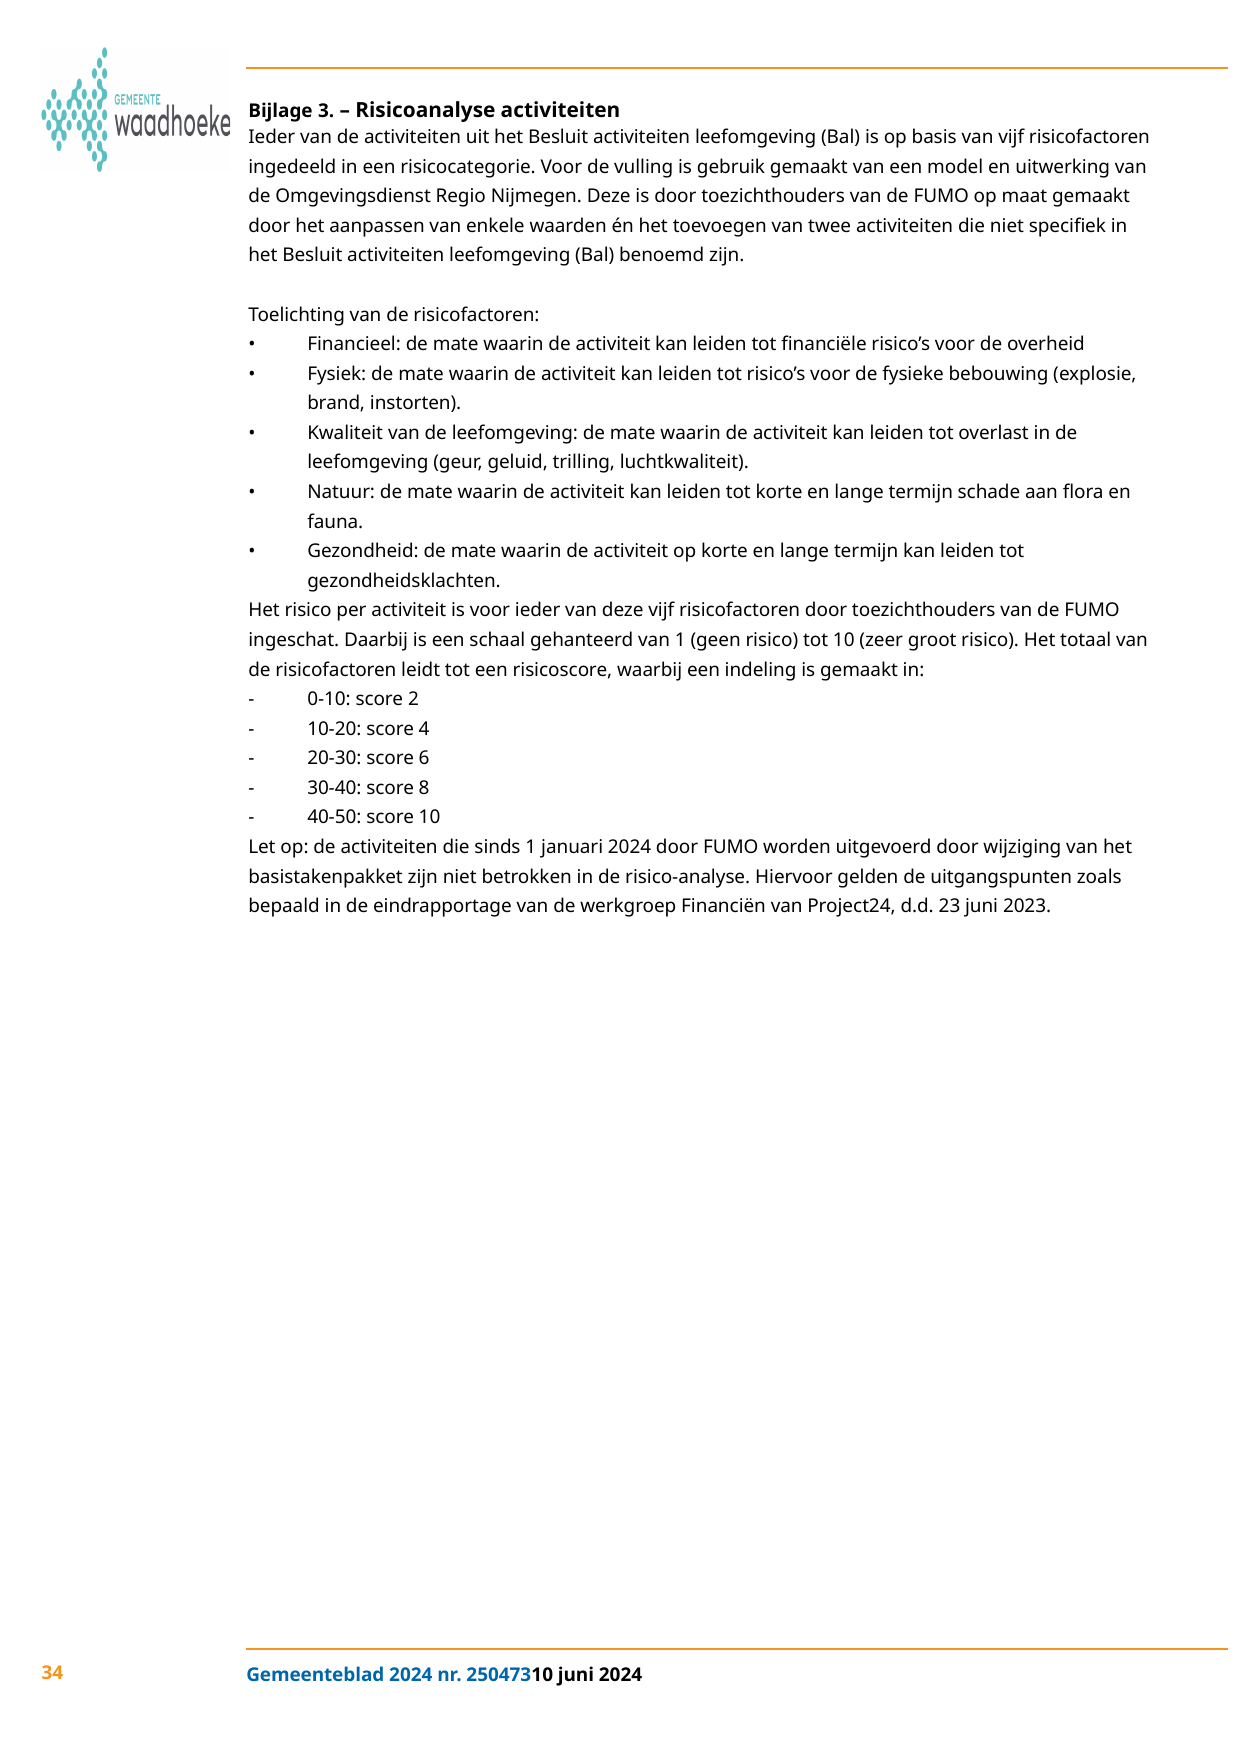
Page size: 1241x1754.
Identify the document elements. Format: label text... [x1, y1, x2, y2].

list 0-10: score 2 [248, 685, 1152, 711]
text Bijlage 3. – Risicoanalyse activiteiten [248, 95, 1152, 123]
text Ieder van de activiteiten uit het Besluit activiteiten leefomgeving (Bal) is op basis van vijf risicofactoren ingedeeld in een risicocategorie. Voor de vulling is gebruik gemaakt van een model en uitwerking van de Omgevingsdienst Regio Nijmegen. Deze is door toezichthouders van de FUMO op maat gemaakt door het aanpassen van enkele waarden én het toevoegen van twee activiteiten die niet specifiek in het Besluit activiteiten leefomgeving (Bal) benoemd zijn. [248, 123, 1152, 267]
list Kwaliteit van de leefomgeving: de mate waarin de activiteit kan leiden tot overlast in de leefomgeving (geur, geluid, trilling, luchtkwaliteit). [248, 419, 1152, 474]
list Financieel: de mate waarin de activiteit kan leiden tot financiële risico’s voor de overheid [248, 330, 1152, 356]
text Het risico per activiteit is voor ieder van deze vijf risicofactoren door toezichthouders van de FUMO ingeschat. Daarbij is een schaal gehanteerd van 1 (geen risico) tot 10 (zeer groot risico). Het totaal van de risicofactoren leidt tot een risicoscore, waarbij een indeling is gemaakt in: [248, 597, 1152, 682]
list Gezondheid: de mate waarin de activiteit op korte en lange termijn kan leiden tot gezondheidsklachten. [248, 537, 1152, 593]
list 20-30: score 6 [248, 744, 1152, 770]
list Natuur: de mate waarin de activiteit kan leiden tot korte en lange termijn schade aan flora en fauna. [248, 478, 1152, 534]
list 40-50: score 10 [248, 804, 1152, 829]
picture [41, 47, 231, 172]
text Let op: de activiteiten die sinds 1 januari 2024 door FUMO worden uitgevoerd door wijziging van het basistakenpakket zijn niet betrokken in de risico-analyse. Hiervoor gelden de uitgangspunten zoals bepaald in de eindrapportage van de werkgroep Financiën van Project24, d.d. 23 juni 2023. [248, 833, 1152, 918]
list 30-40: score 8 [248, 774, 1152, 800]
text Toelichting van de risicofactoren: [248, 301, 1152, 327]
list 10-20: score 4 [248, 715, 1152, 741]
list Fysiek: de mate waarin de activiteit kan leiden tot risico’s voor de fysieke bebouwing (explosie, brand, instorten). [248, 360, 1152, 415]
